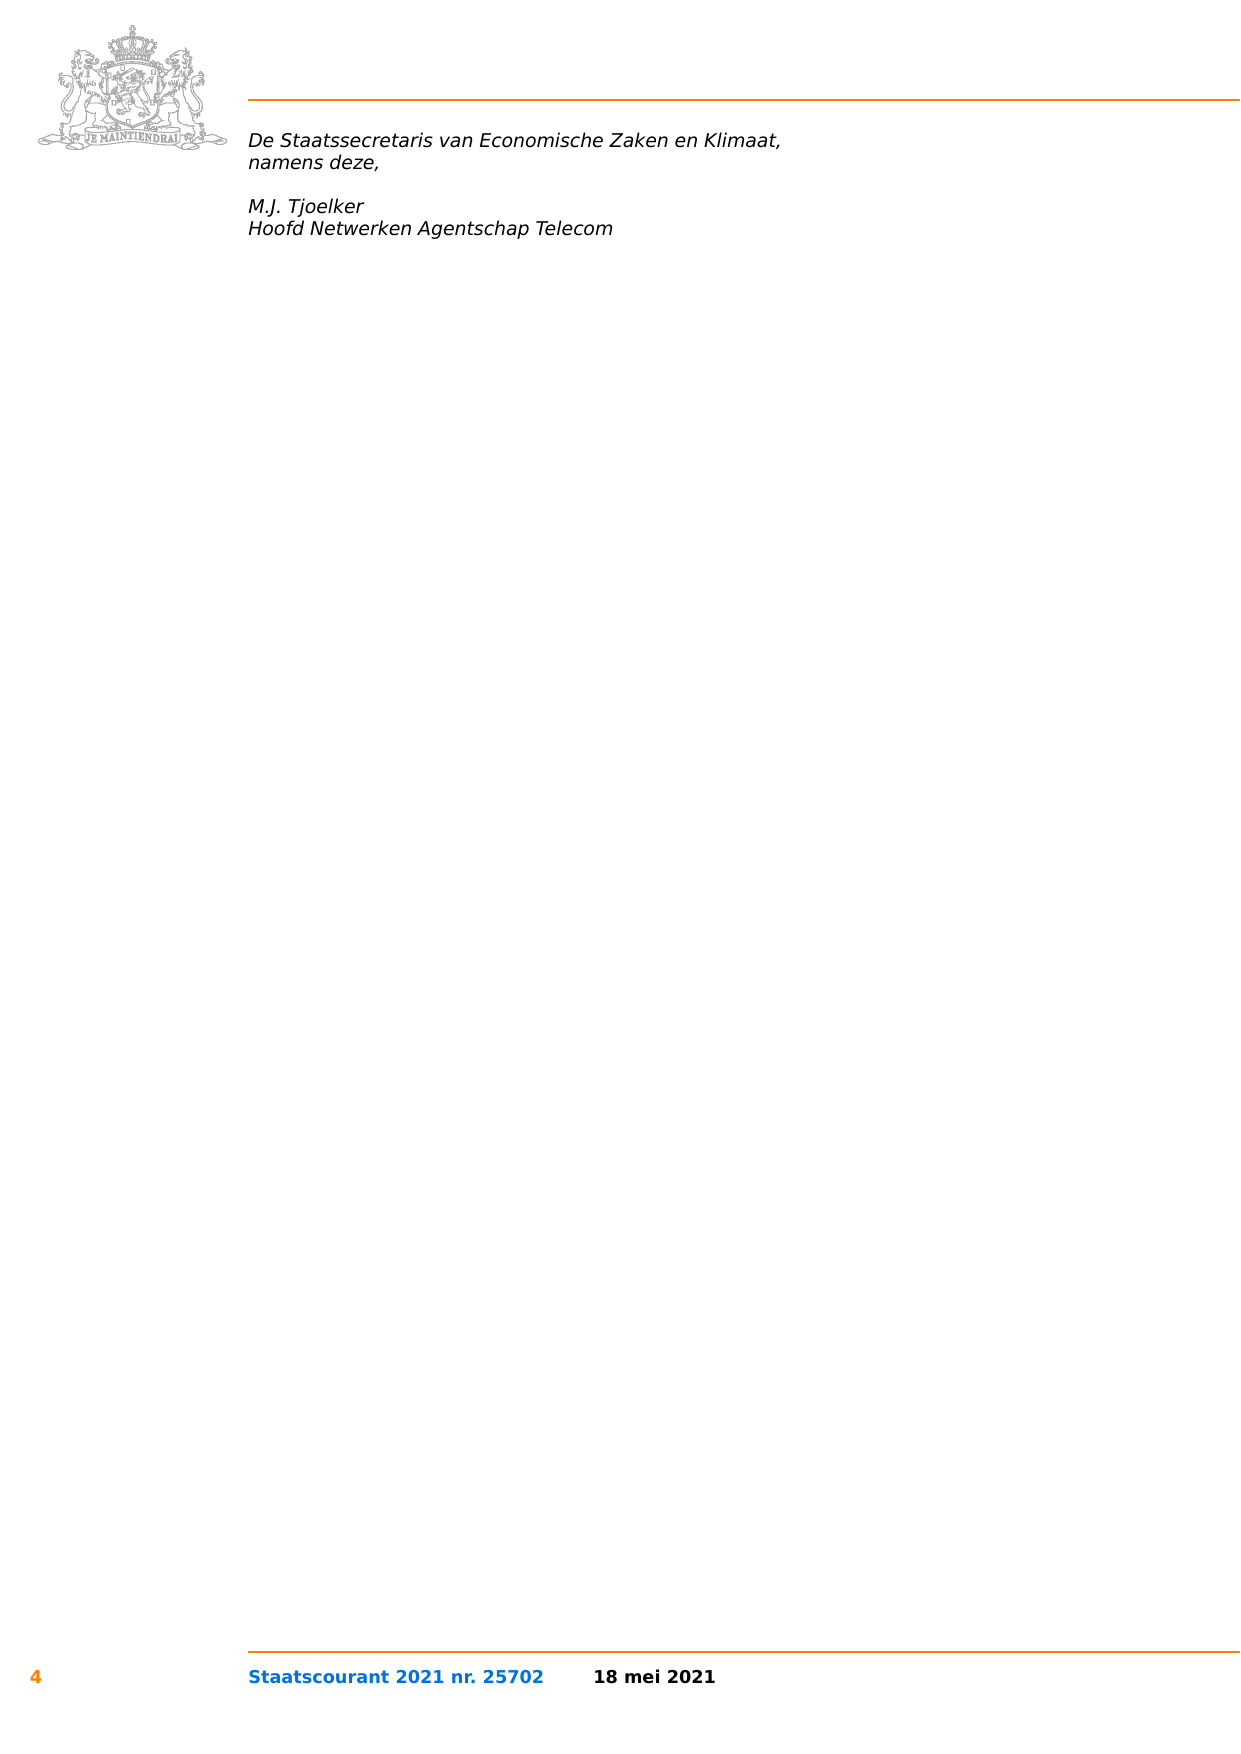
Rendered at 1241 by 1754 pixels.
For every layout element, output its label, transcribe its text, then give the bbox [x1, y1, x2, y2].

picture [38, 25, 227, 150]
text De Staatssecretaris van Economische Zaken en Klimaat, namens deze, M.J. Tjoelker Hoofd Netwerken Agentschap Telecom [248, 130, 1163, 240]
